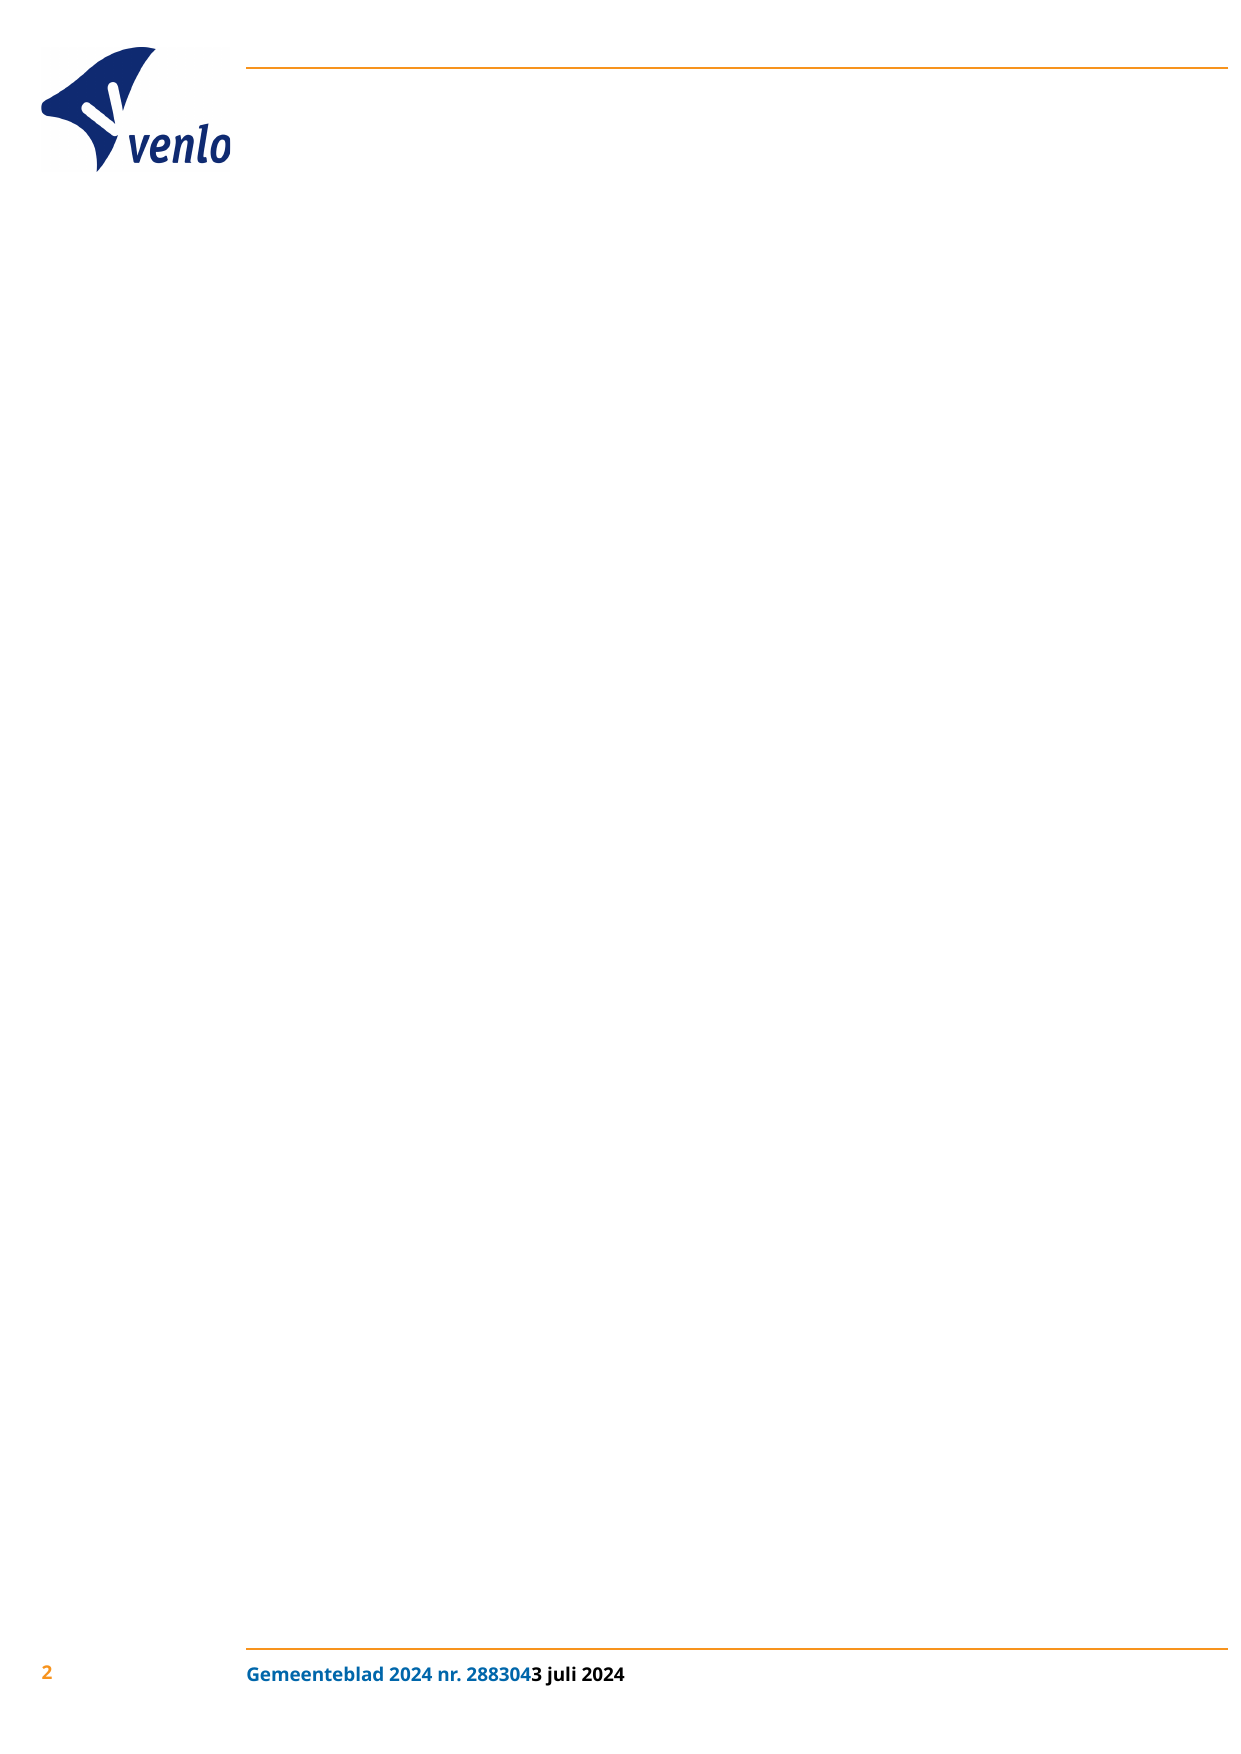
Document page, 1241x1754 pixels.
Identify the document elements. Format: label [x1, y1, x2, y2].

picture [41, 47, 231, 172]
